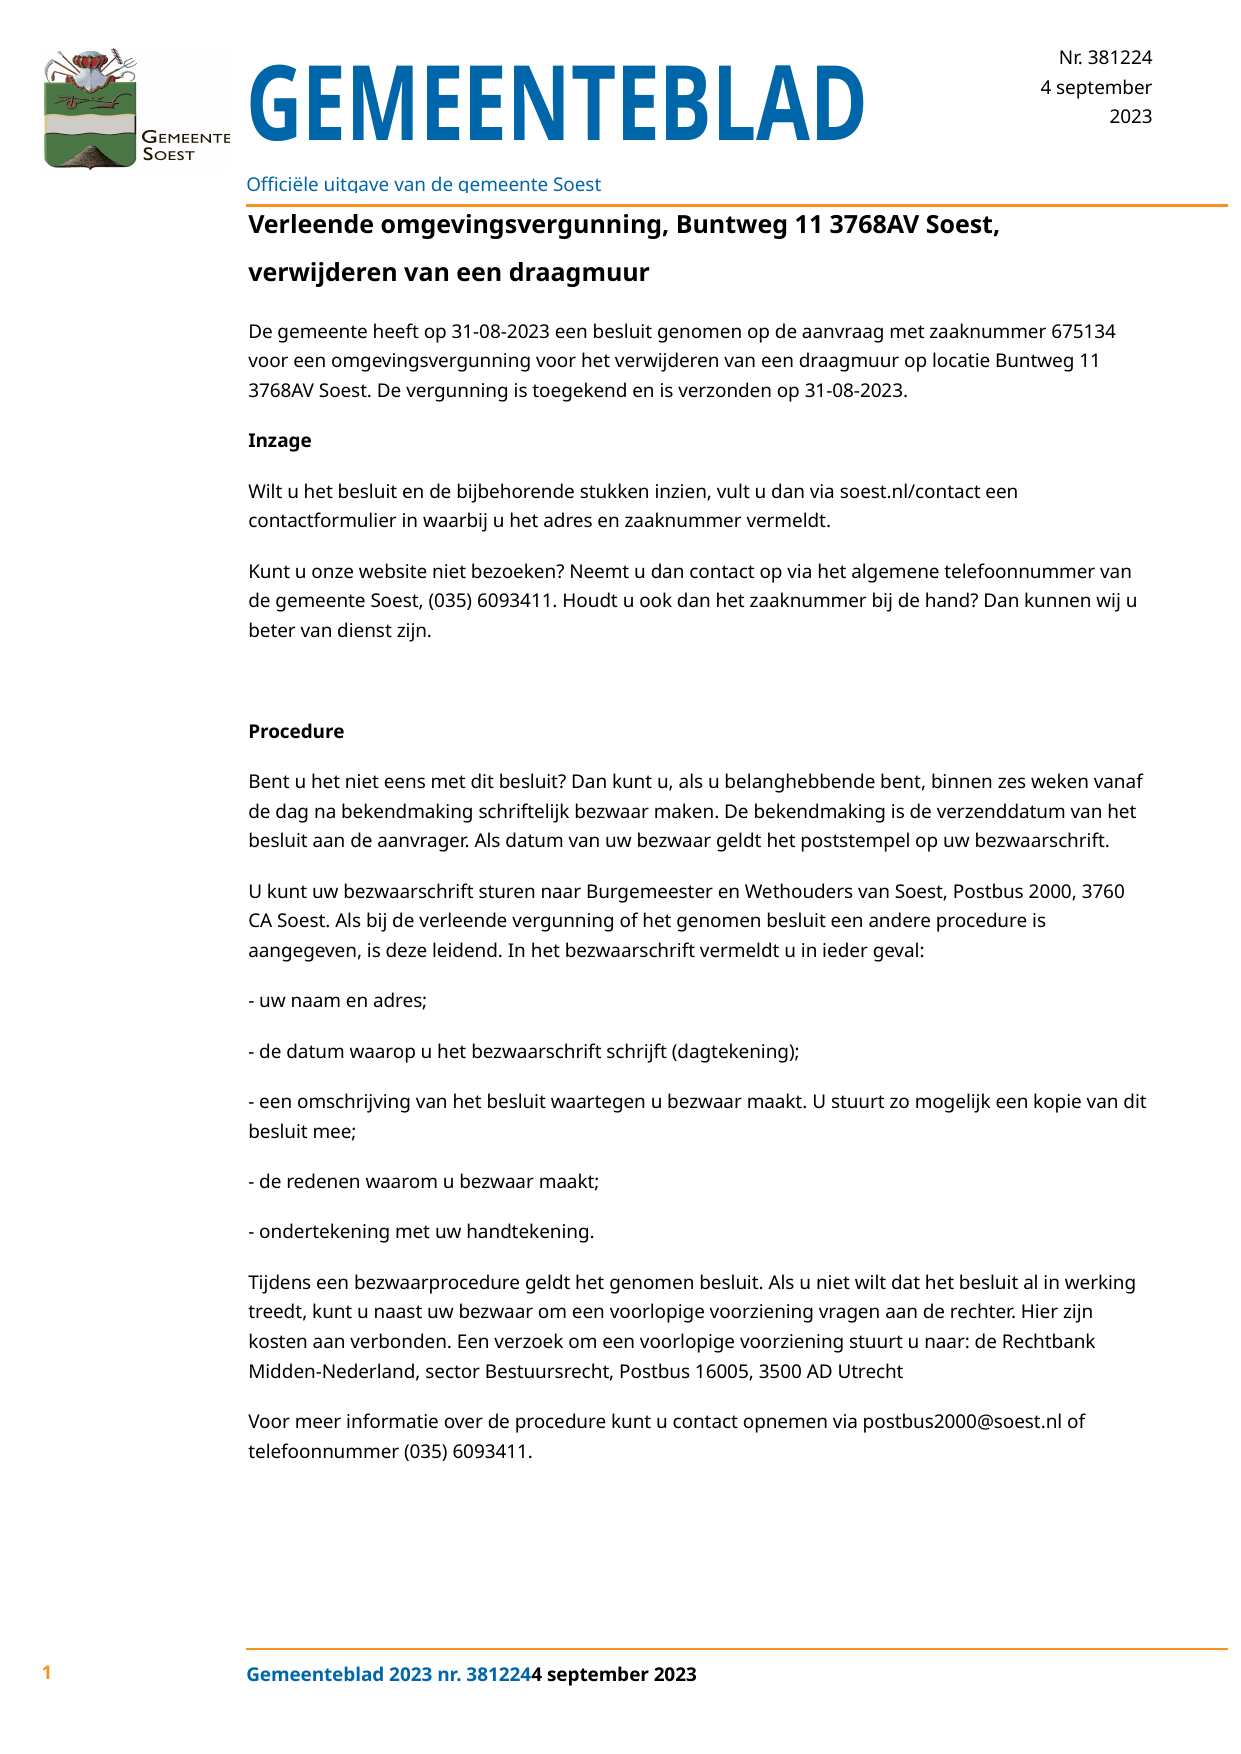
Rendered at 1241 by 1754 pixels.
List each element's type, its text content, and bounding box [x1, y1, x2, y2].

text - uw naam en adres; [248, 987, 1152, 1013]
text Wilt u het besluit en de bijbehorende stukken inzien, vult u dan via soest.nl/contact een contactformulier in waarbij u het adres en zaaknummer vermeldt. [248, 478, 1152, 533]
text U kunt uw bezwaarschrift sturen naar Burgemeester en Wethouders van Soest, Postbus 2000, 3760 CA Soest. Als bij de verleende vergunning of het genomen besluit een andere procedure is aangegeven, is deze leidend. In het bezwaarschrift vermeldt u in ieder geval: [248, 878, 1152, 963]
text - ondertekening met uw handtekening. [248, 1219, 1152, 1244]
text Inzage [248, 427, 1152, 453]
text De gemeente heeft op 31-08-2023 een besluit genomen op de aanvraag met zaaknummer 675134 voor een omgevingsvergunning voor het verwijderen van een draagmuur op locatie Buntweg 11 3768AV Soest. De vergunning is toegekend en is verzonden op 31-08-2023. [248, 318, 1152, 403]
text - een omschrijving van het besluit waartegen u bezwaar maakt. U stuurt zo mogelijk een kopie van dit besluit mee; [248, 1088, 1152, 1144]
text Voor meer informatie over de procedure kunt u contact opnemen via postbus2000@soest.nl of telefoonnummer (035) 6093411. [248, 1408, 1152, 1464]
text Bent u het niet eens met dit besluit? Dan kunt u, als u belanghebbende bent, binnen zes weken vanaf de dag na bekendmaking schriftelijk bezwaar maken. De bekendmaking is de verzenddatum van het besluit aan de aanvrager. Als datum van uw bezwaar geldt het poststempel op uw bezwaarschrift. [248, 768, 1152, 853]
text Kunt u onze website niet bezoeken? Neemt u dan contact op via het algemene telefoonnummer van de gemeente Soest, (035) 6093411. Houdt u ook dan het zaaknummer bij de hand? Dan kunnen wij u beter van dienst zijn. [248, 558, 1152, 643]
text Verleende omgevingsvergunning, Buntweg 11 3768AV Soest, verwijderen van een draagmuur [248, 207, 1152, 288]
text Procedure [248, 718, 1152, 744]
text - de redenen waarom u bezwaar maakt; [248, 1168, 1152, 1194]
picture [41, 47, 231, 172]
text Tijdens een bezwaarprocedure geldt het genomen besluit. Als u niet wilt dat het besluit al in werking treedt, kunt u naast uw bezwaar om een voorlopige voorziening vragen aan de rechter. Hier zijn kosten aan verbonden. Een verzoek om een voorlopige voorziening stuurt u naar: de Rechtbank Midden-Nederland, sector Bestuursrecht, Postbus 16005, 3500 AD Utrecht [248, 1269, 1152, 1384]
text - de datum waarop u het bezwaarschrift schrijft (dagtekening); [248, 1038, 1152, 1064]
